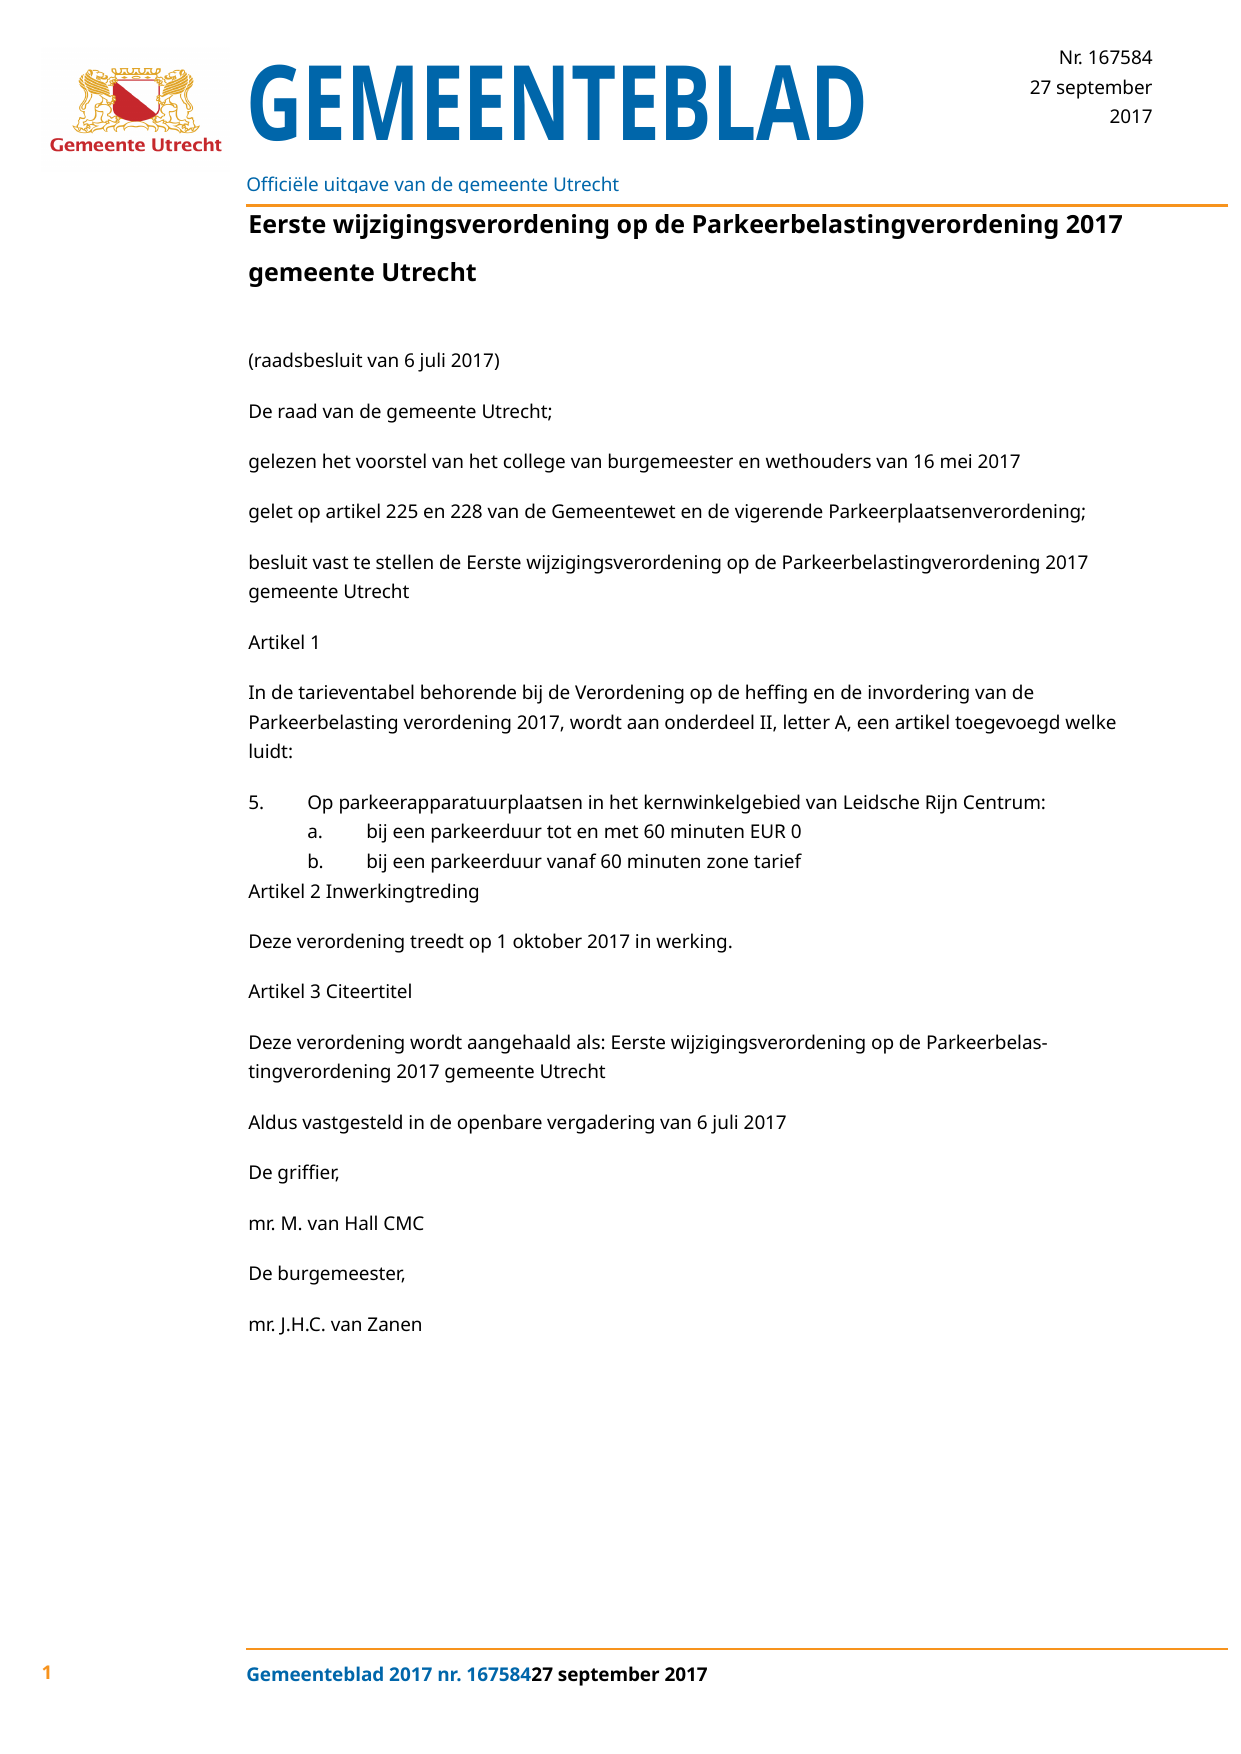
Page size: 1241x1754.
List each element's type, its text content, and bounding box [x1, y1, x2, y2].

text Eerste wijzigingsverordening op de Parkeerbelastingverordening 2017 gemeente Utrecht [248, 207, 1152, 288]
text besluit vast te stellen de Eerste wijzigingsverordening op de Parkeerbelastingverordening 2017 gemeente Utrecht [248, 549, 1152, 604]
text Deze verordening treedt op 1 oktober 2017 in werking. [248, 928, 1152, 954]
text Artikel 1 [248, 629, 1152, 655]
text Aldus vastgesteld in de openbare vergadering van 6 juli 2017 [248, 1109, 1152, 1135]
text De griffier, [248, 1159, 1152, 1185]
text gelezen het voorstel van het college van burgemeester en wethouders van 16 mei 2017 [248, 448, 1152, 474]
text De burgemeester, [248, 1260, 1152, 1286]
list Op parkeerapparatuurplaatsen in het kernwinkelgebied van Leidsche Rijn Centrum: [248, 789, 1152, 815]
text Artikel 2 Inwerkingtreding [248, 878, 1152, 904]
text Artikel 3 Citeertitel [248, 979, 1152, 1004]
text mr. J.H.C. van Zanen [248, 1311, 1152, 1337]
text gelet op artikel 225 en 228 van de Gemeentewet en de vigerende Parkeerplaatsenverordening; [248, 499, 1152, 524]
list bij een parkeerduur tot en met 60 minuten EUR 0 [307, 819, 1152, 844]
text (raadsbesluit van 6 juli 2017) [248, 347, 1152, 373]
text In de tarieventabel behorende bij de Verordening op de heffing en de invordering van de Parkeerbelasting verordening 2017, wordt aan onderdeel II, letter A, een artikel toegevoegd welke luidt: [248, 679, 1152, 764]
text Deze verordening wordt aangehaald als: Eerste wijzigingsverordening op de Parkeerbelas-tingverordening 2017 gemeente Utrecht [248, 1029, 1152, 1084]
picture [41, 47, 231, 172]
text De raad van de gemeente Utrecht; [248, 398, 1152, 424]
text mr. M. van Hall CMC [248, 1210, 1152, 1236]
list bij een parkeerduur vanaf 60 minuten zone tarief [307, 848, 1152, 874]
